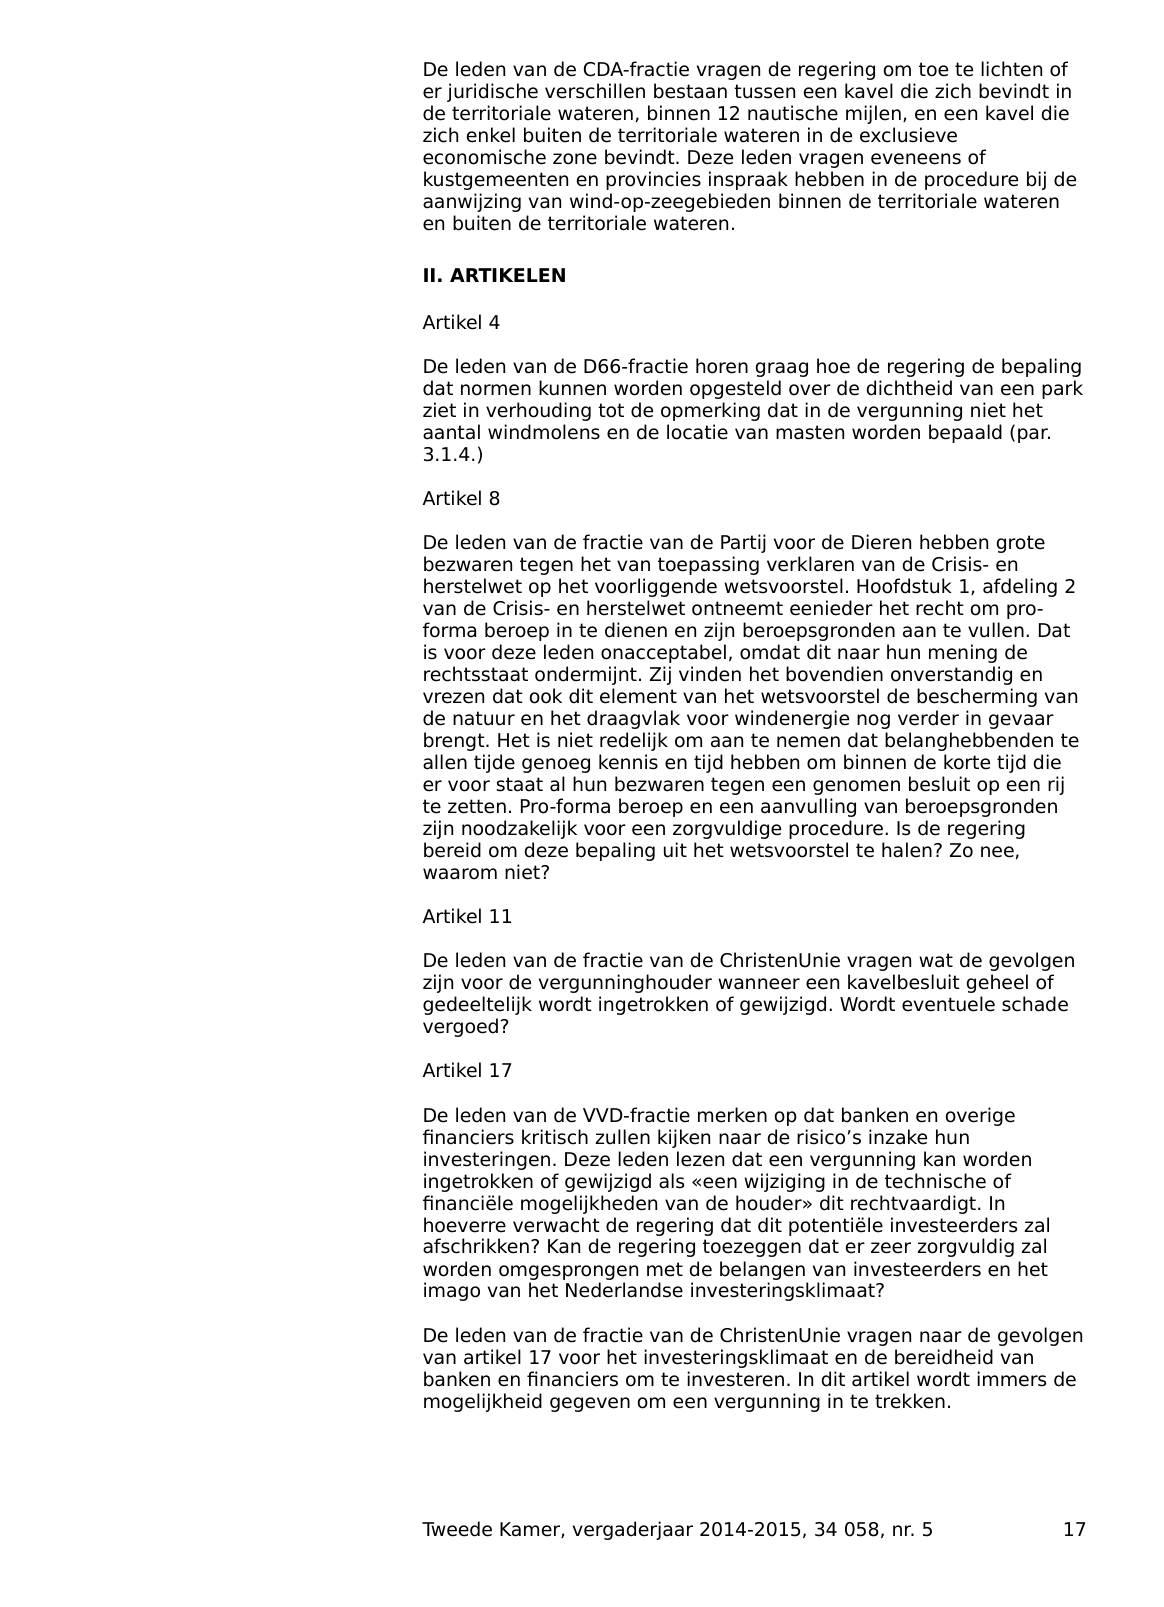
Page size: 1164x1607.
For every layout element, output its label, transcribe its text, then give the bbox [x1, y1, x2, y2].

text De leden van de D66-fractie horen graag hoe de regering de bepaling dat normen kunnen worden opgesteld over de dichtheid van een park ziet in verhouding tot de opmerking dat in de vergunning niet het aantal windmolens en de locatie van masten worden bepaald (par. 3.1.4.) [422, 356, 1087, 466]
subtitle Artikel 11 [422, 906, 1087, 928]
subtitle Artikel 17 [422, 1060, 1087, 1082]
text De leden van de VVD-fractie merken op dat banken en overige financiers kritisch zullen kijken naar de risico’s inzake hun investeringen. Deze leden lezen dat een vergunning kan worden ingetrokken of gewijzigd als «een wijziging in de technische of financiële mogelijkheden van de houder» dit rechtvaardigt. In hoeverre verwacht de regering dat dit potentiële investeerders zal afschrikken? Kan de regering toezeggen dat er zeer zorgvuldig zal worden omgesprongen met de belangen van investeerders en het imago van het Nederlandse investeringsklimaat? [422, 1104, 1087, 1302]
text De leden van de CDA-fractie vragen de regering om toe te lichten of er juridische verschillen bestaan tussen een kavel die zich bevindt in de territoriale wateren, binnen 12 nautische mijlen, en een kavel die zich enkel buiten de territoriale wateren in de exclusieve economische zone bevindt. Deze leden vragen eveneens of kustgemeenten en provincies inspraak hebben in de procedure bij de aanwijzing van wind-op-zeegebieden binnen de territoriale wateren en buiten de territoriale wateren. [422, 59, 1087, 235]
text De leden van de fractie van de Partij voor de Dieren hebben grote bezwaren tegen het van toepassing verklaren van de Crisis- en herstelwet op het voorliggende wetsvoorstel. Hoofdstuk 1, afdeling 2 van de Crisis- en herstelwet ontneemt eenieder het recht om pro-forma beroep in te dienen en zijn beroepsgronden aan te vullen. Dat is voor deze leden onacceptabel, omdat dit naar hun mening de rechtsstaat ondermijnt. Zij vinden het bovendien onverstandig en vrezen dat ook dit element van het wetsvoorstel de bescherming van de natuur en het draagvlak voor windenergie nog verder in gevaar brengt. Het is niet redelijk om aan te nemen dat belanghebbenden te allen tijde genoeg kennis en tijd hebben om binnen de korte tijd die er voor staat al hun bezwaren tegen een genomen besluit op een rij te zetten. Pro-forma beroep en een aanvulling van beroepsgronden zijn noodzakelijk voor een zorgvuldige procedure. Is de regering bereid om deze bepaling uit het wetsvoorstel te halen? Zo nee, waarom niet? [422, 532, 1087, 884]
subtitle Artikel 4 [422, 312, 1087, 334]
subtitle II. ARTIKELEN [422, 265, 1087, 287]
subtitle Artikel 8 [422, 488, 1087, 510]
text De leden van de fractie van de ChristenUnie vragen naar de gevolgen van artikel 17 voor het investeringsklimaat en de bereidheid van banken en financiers om te investeren. In dit artikel wordt immers de mogelijkheid gegeven om een vergunning in te trekken. [422, 1324, 1087, 1412]
text De leden van de fractie van de ChristenUnie vragen wat de gevolgen zijn voor de vergunninghouder wanneer een kavelbesluit geheel of gedeeltelijk wordt ingetrokken of gewijzigd. Wordt eventuele schade vergoed? [422, 950, 1087, 1038]
